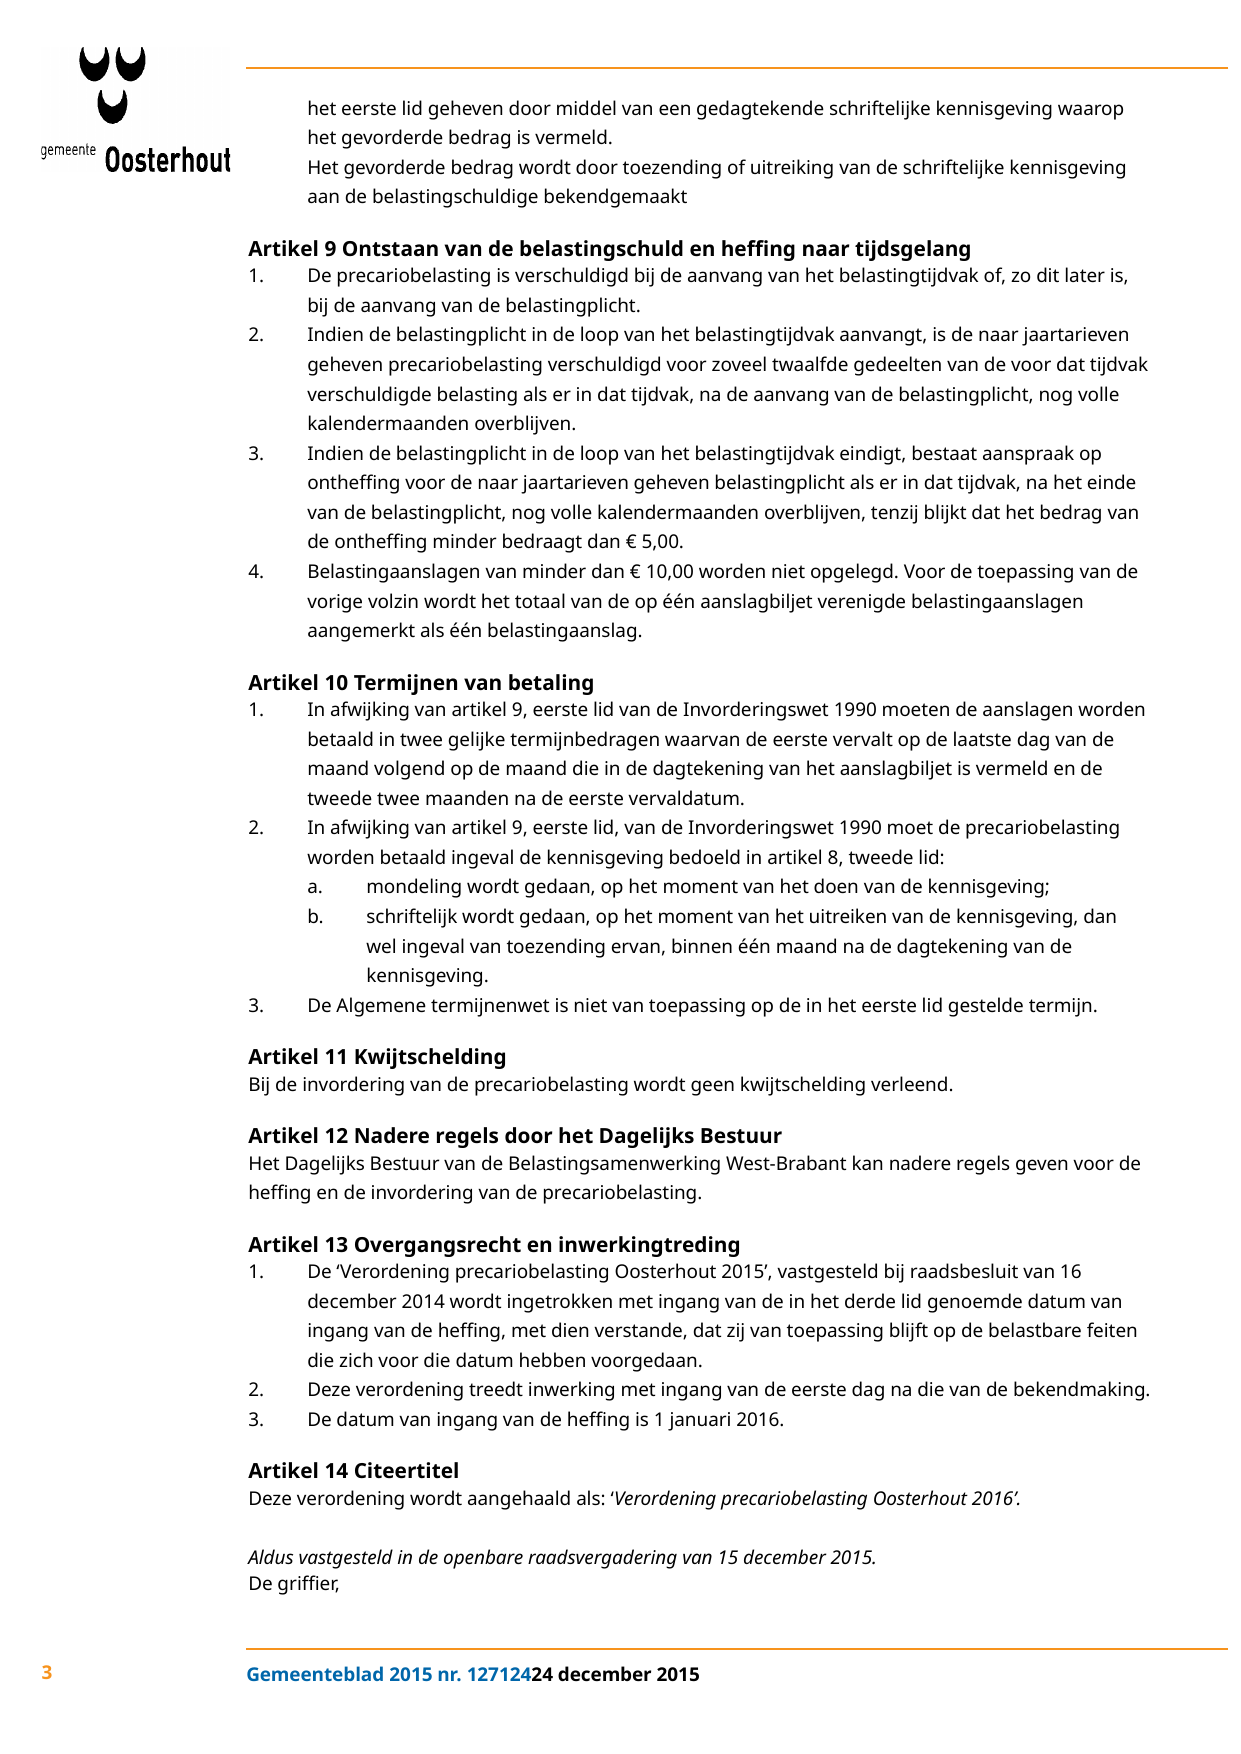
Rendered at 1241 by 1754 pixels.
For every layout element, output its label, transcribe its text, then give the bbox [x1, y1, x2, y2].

text Artikel 14 Citeertitel [248, 1457, 1152, 1485]
text Aldus vastgesteld in de openbare raadsvergadering van 15 december 2015. [248, 1544, 1152, 1570]
list Het gevorderde bedrag wordt door toezending of uitreiking van de schriftelijke kennisgeving aan de belastingschuldige bekendgemaakt [248, 154, 1152, 209]
list De precariobelasting is verschuldigd bij de aanvang van het belastingtijdvak of, zo dit later is, bij de aanvang van de belastingplicht. [248, 262, 1152, 318]
text Artikel 11 Kwijtschelding [248, 1042, 1152, 1071]
text Artikel 12 Nadere regels door het Dagelijks Bestuur [248, 1121, 1152, 1150]
text Artikel 9 Ontstaan van de belastingschuld en heffing naar tijdsgelang [248, 234, 1152, 262]
list De datum van ingang van de heffing is 1 januari 2016. [248, 1406, 1152, 1432]
list Deze verordening treedt inwerking met ingang van de eerste dag na die van de bekendmaking. [248, 1377, 1152, 1402]
list mondeling wordt gedaan, op het moment van het doen van de kennisgeving; [307, 874, 1152, 899]
list De Algemene termijnenwet is niet van toepassing op de in het eerste lid gestelde termijn. [248, 992, 1152, 1018]
text Artikel 10 Termijnen van betaling [248, 668, 1152, 696]
list schriftelijk wordt gedaan, op het moment van het uitreiken van de kennisgeving, dan wel ingeval van toezending ervan, binnen één maand na de dagtekening van de kennisgeving. [307, 903, 1152, 988]
picture [41, 47, 231, 172]
text Bij de invordering van de precariobelasting wordt geen kwijtschelding verleend. [248, 1071, 1152, 1097]
text Deze verordening wordt aangehaald als: ‘Verordening precariobelasting Oosterhout 2016’. [248, 1485, 1152, 1511]
list In afwijking van artikel 9, eerste lid van de Invorderingswet 1990 moeten de aanslagen worden betaald in twee gelijke termijnbedragen waarvan de eerste vervalt op de laatste dag van de maand volgend op de maand die in de dagtekening van het aanslagbiljet is vermeld en de tweede twee maanden na de eerste vervaldatum. [248, 696, 1152, 811]
text Artikel 13 Overgangsrecht en inwerkingtreding [248, 1230, 1152, 1258]
list In afwijking van artikel 9, eerste lid, van de Invorderingswet 1990 moet de precariobelasting worden betaald ingeval de kennisgeving bedoeld in artikel 8, tweede lid: [248, 814, 1152, 870]
list De ‘Verordening precariobelasting Oosterhout 2015’, vastgesteld bij raadsbesluit van 16 december 2014 wordt ingetrokken met ingang van de in het derde lid genoemde datum van ingang van de heffing, met dien verstande, dat zij van toepassing blijft op de belastbare feiten die zich voor die datum hebben voorgedaan. [248, 1258, 1152, 1373]
list Indien de belastingplicht in de loop van het belastingtijdvak aanvangt, is de naar jaartarieven geheven precariobelasting verschuldigd voor zoveel twaalfde gedeelten van de voor dat tijdvak verschuldigde belasting als er in dat tijdvak, na de aanvang van de belastingplicht, nog volle kalendermaanden overblijven. [248, 322, 1152, 436]
list Indien de belastingplicht in de loop van het belastingtijdvak eindigt, bestaat aanspraak op ontheffing voor de naar jaartarieven geheven belastingplicht als er in dat tijdvak, na het einde van de belastingplicht, nog volle kalendermaanden overblijven, tenzij blijkt dat het bedrag van de ontheffing minder bedraagt dan € 5,00. [248, 440, 1152, 554]
list Belastingaanslagen van minder dan € 10,00 worden niet opgelegd. Voor de toepassing van de vorige volzin wordt het totaal van de op één aanslagbiljet verenigde belastingaanslagen aangemerkt als één belastingaanslag. [248, 558, 1152, 643]
list het eerste lid geheven door middel van een gedagtekende schriftelijke kennisgeving waarop het gevorderde bedrag is vermeld. [248, 95, 1152, 150]
text De griffier, [248, 1570, 1152, 1596]
text Het Dagelijks Bestuur van de Belastingsamenwerking West-Brabant kan nadere regels geven voor de heffing en de invordering van de precariobelasting. [248, 1150, 1152, 1205]
